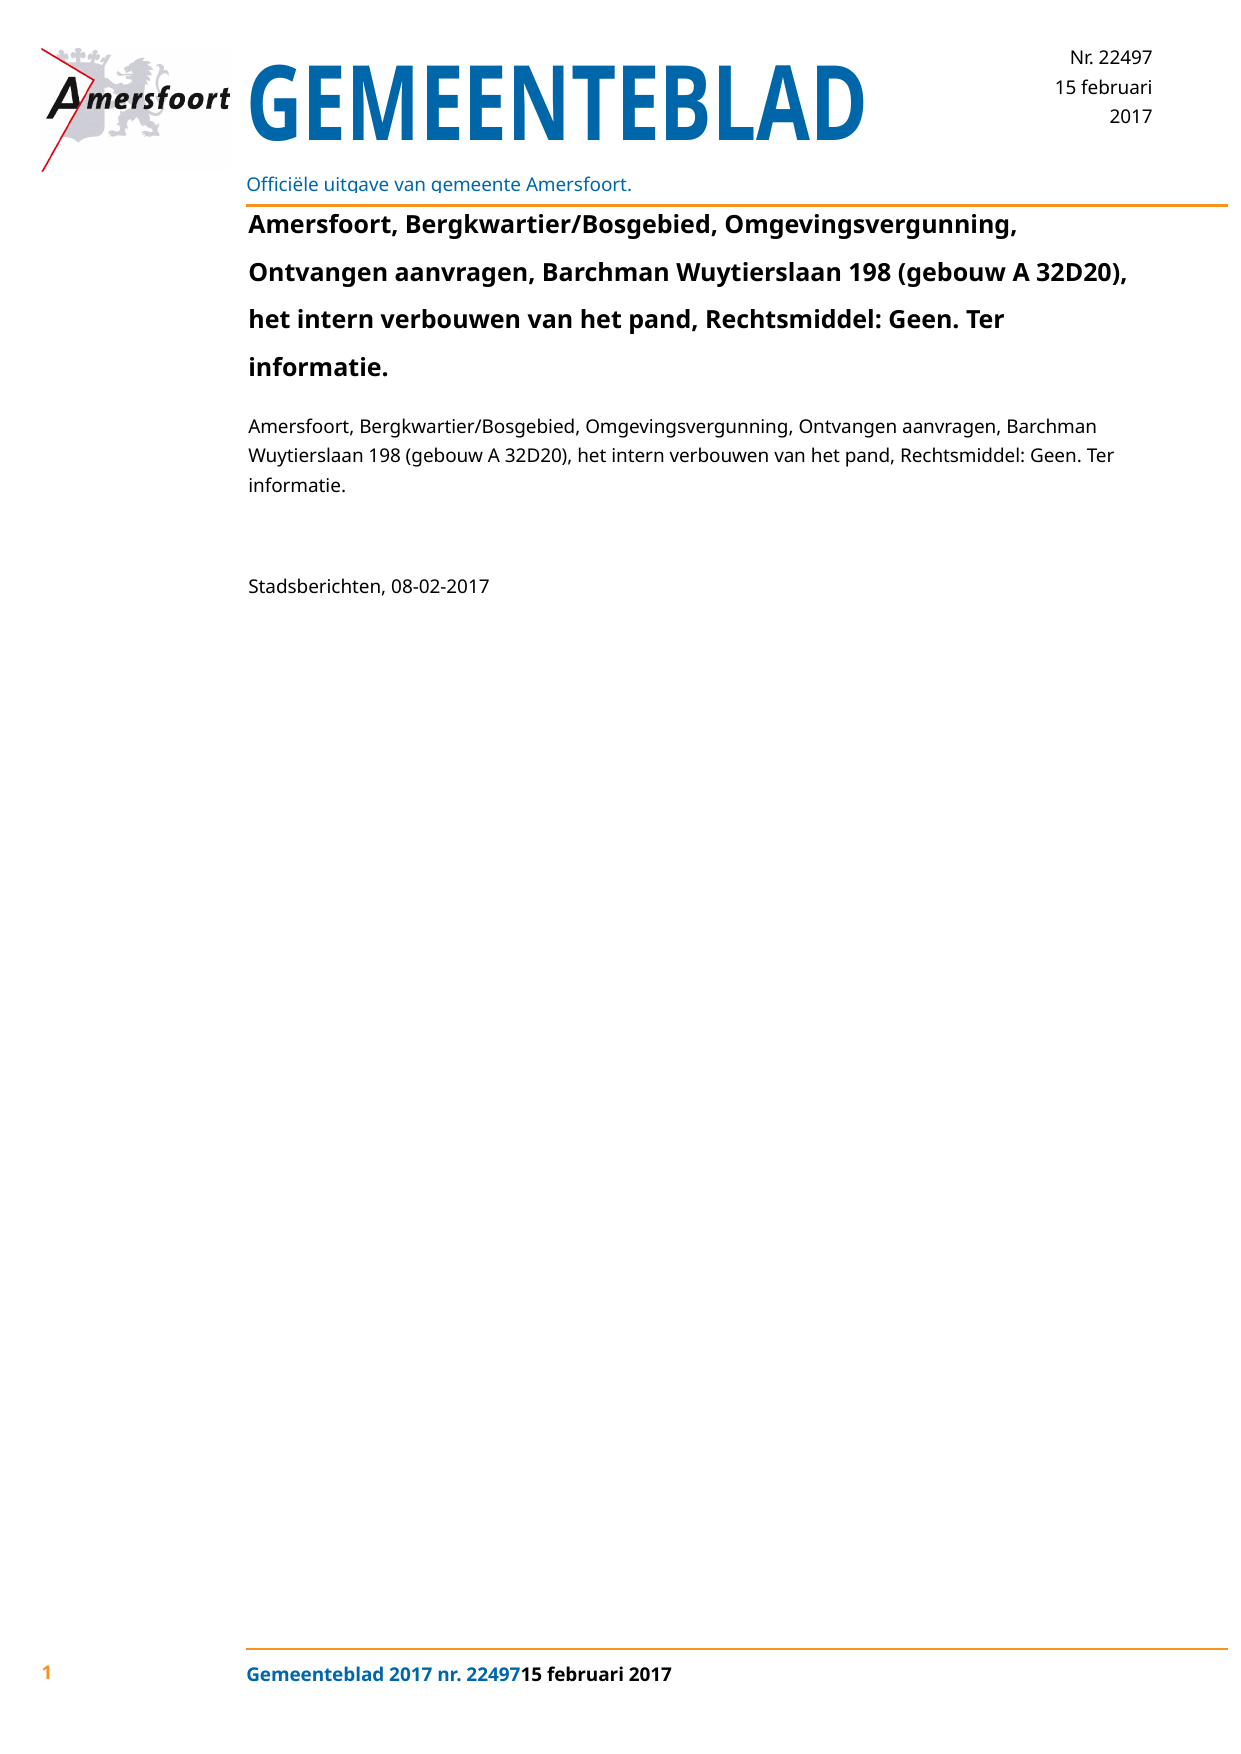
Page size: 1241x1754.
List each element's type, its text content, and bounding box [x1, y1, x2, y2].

text Amersfoort, Bergkwartier/Bosgebied, Omgevingsvergunning, Ontvangen aanvragen, Barchman Wuytierslaan 198 (gebouw A 32D20), het intern verbouwen van het pand, Rechtsmiddel: Geen. Ter informatie. [248, 207, 1152, 384]
text Stadsberichten, 08-02-2017 [248, 573, 1152, 599]
picture [41, 47, 231, 172]
text Amersfoort, Bergkwartier/Bosgebied, Omgevingsvergunning, Ontvangen aanvragen, Barchman Wuytierslaan 198 (gebouw A 32D20), het intern verbouwen van het pand, Rechtsmiddel: Geen. Ter informatie. [248, 413, 1152, 498]
